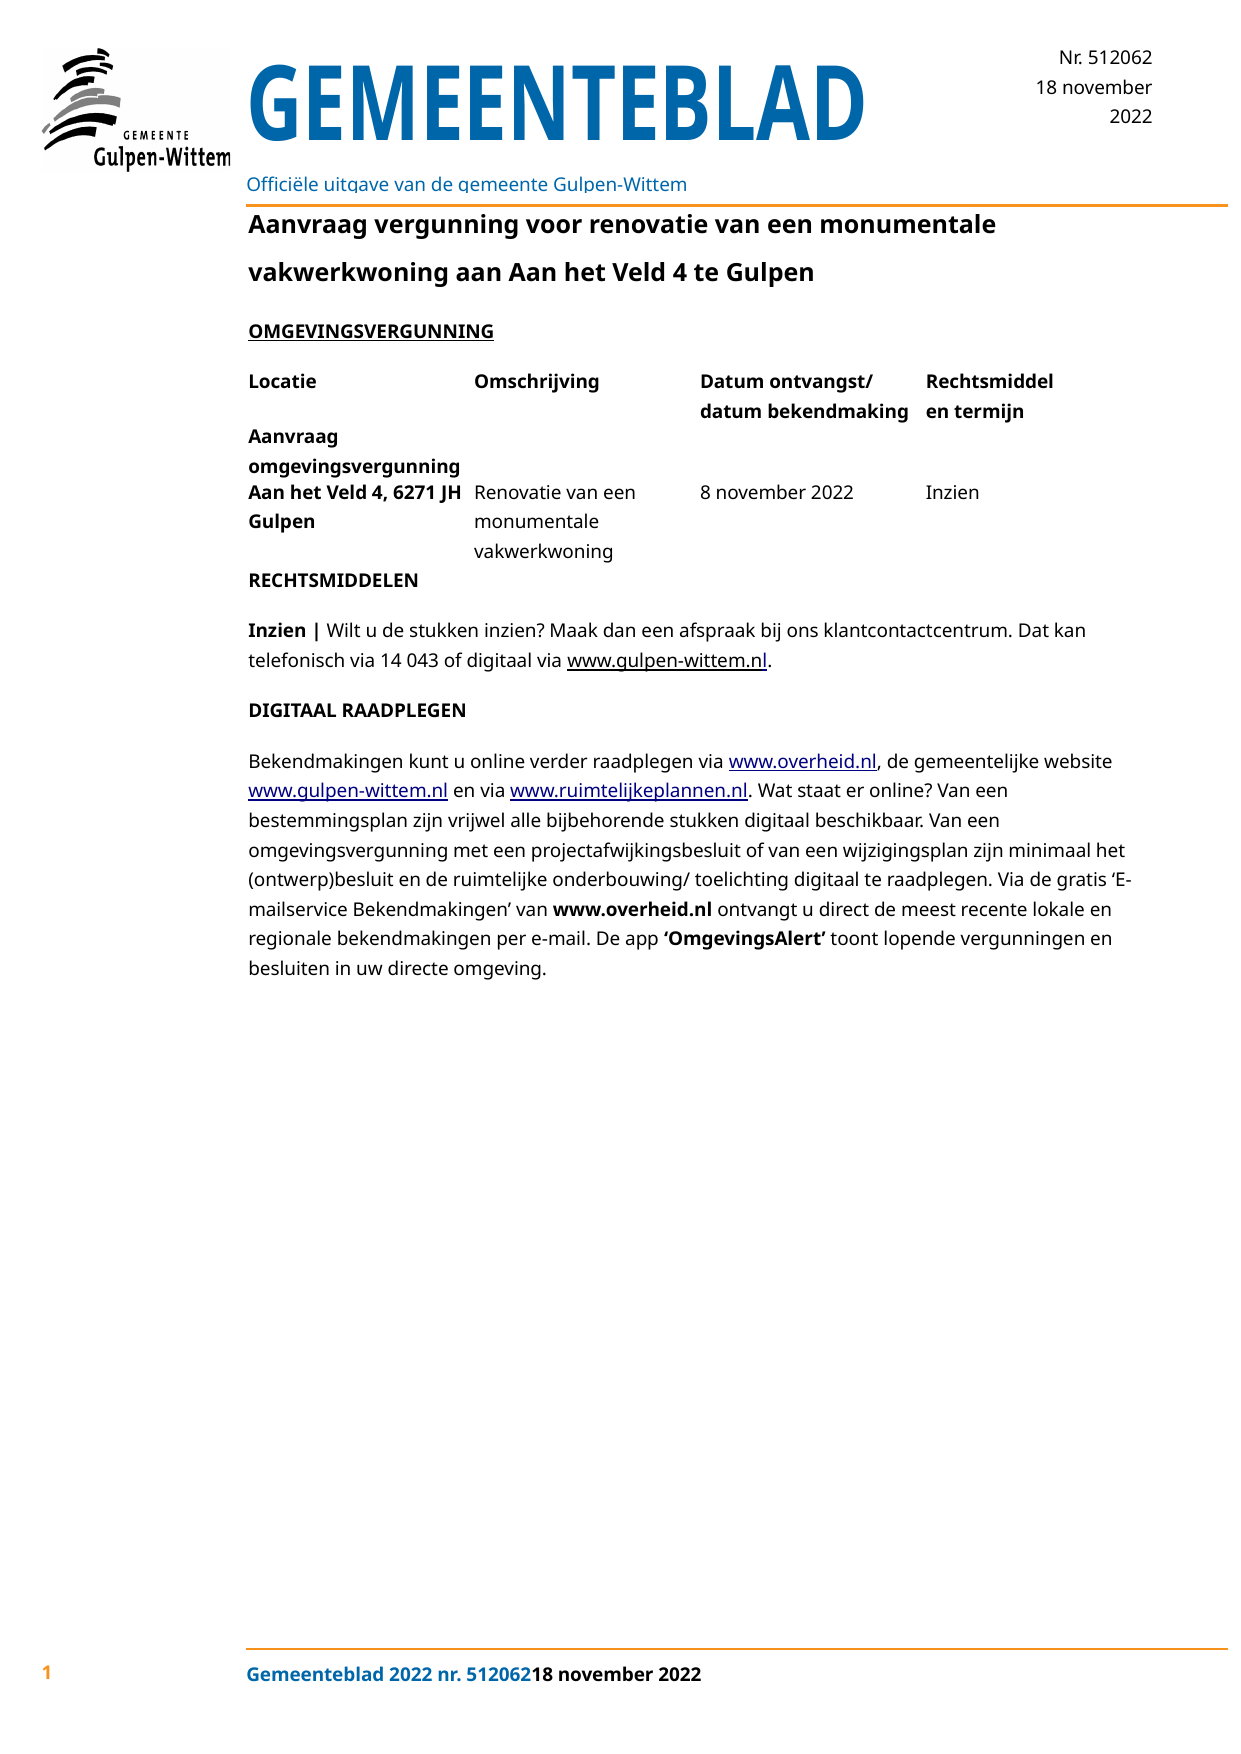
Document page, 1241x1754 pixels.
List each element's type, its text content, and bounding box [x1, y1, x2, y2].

table_cell 8 november 2022 [700, 479, 926, 564]
text Aanvraag vergunning voor renovatie van een monumentale vakwerkwoning aan Aan het Veld 4 te Gulpen [248, 207, 1152, 288]
table_cell Aanvraag omgevingsvergunning [248, 424, 474, 479]
text OMGEVINGSVERGUNNING [248, 318, 1152, 344]
text Bekendmakingen kunt u online verder raadplegen via www.overheid.nl, de gemeentelijke website www.gulpen-wittem.nl en via www.ruimtelijkeplannen.nl. Wat staat er online? Van een bestemmingsplan zijn vrijwel alle bijbehorende stukken digitaal beschikbaar. Van een omgevingsvergunning met een projectafwijkingsbesluit of van een wijzigingsplan zijn minimaal het (ontwerp)besluit en de ruimtelijke onderbouwing/ toelichting digitaal te raadplegen. Via de gratis ‘E-mailservice Bekendmakingen’ van www.overheid.nl ontvangt u direct de meest recente lokale en regionale bekendmakingen per e-mail. De app ‘OmgevingsAlert’ toont lopende vergunningen en besluiten in uw directe omgeving. [248, 748, 1152, 981]
table_cell [474, 424, 700, 479]
text Inzien | Wilt u de stukken inzien? Maak dan een afspraak bij ons klantcontactcentrum. Dat kan telefonisch via 14 043 of digitaal via www.gulpen-wittem.nl. [248, 618, 1152, 673]
text DIGITAAL RAADPLEGEN [248, 698, 1152, 723]
table_cell [926, 424, 1152, 479]
picture [41, 47, 231, 172]
text RECHTSMIDDELEN [248, 567, 1152, 593]
table_cell [700, 424, 926, 479]
table_cell Aan het Veld 4, 6271 JH Gulpen [248, 479, 474, 564]
table_cell Renovatie van een monumentale vakwerkwoning [474, 479, 700, 564]
table_header Datum ontvangst/ datum bekendmaking [700, 369, 926, 424]
table_header Omschrijving [474, 369, 700, 424]
table_header Rechtsmiddel en termijn [926, 369, 1152, 424]
table_header Locatie [248, 369, 474, 424]
table_cell Inzien [926, 479, 1152, 564]
